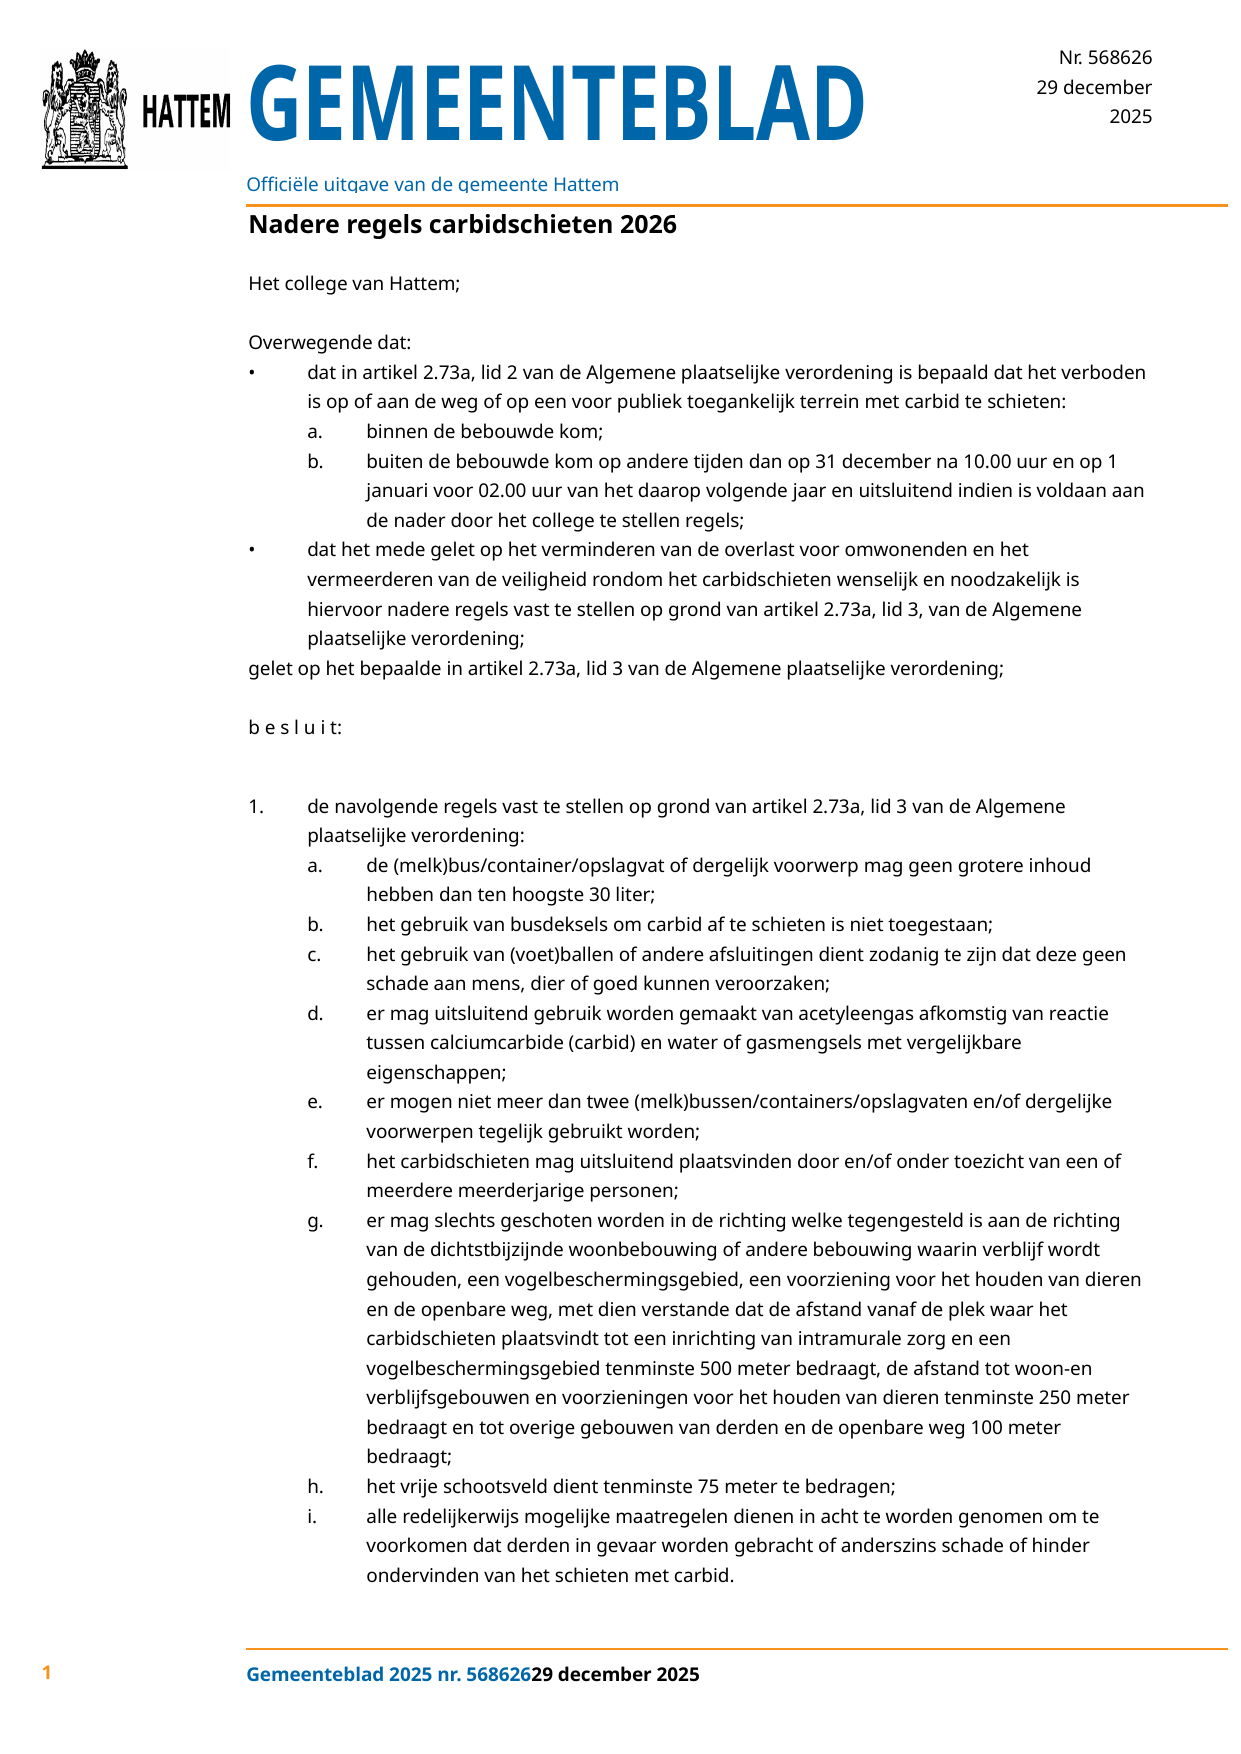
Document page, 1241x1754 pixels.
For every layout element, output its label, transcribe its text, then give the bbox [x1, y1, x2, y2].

picture [41, 47, 231, 172]
list dat in artikel 2.73a, lid 2 van de Algemene plaatselijke verordening is bepaald dat het verboden is op of aan de weg of op een voor publiek toegankelijk terrein met carbid te schieten: [248, 359, 1152, 414]
list er mag uitsluitend gebruik worden gemaakt van acetyleengas afkomstig van reactie tussen calciumcarbide (carbid) en water of gasmengsels met vergelijkbare eigenschappen; [307, 1000, 1152, 1085]
text gelet op het bepaalde in artikel 2.73a, lid 3 van de Algemene plaatselijke verordening; [248, 655, 1152, 681]
list binnen de bebouwde kom; [307, 418, 1152, 444]
text Nadere regels carbidschieten 2026 [248, 207, 1152, 241]
list buiten de bebouwde kom op andere tijden dan op 31 december na 10.00 uur en op 1 januari voor 02.00 uur van het daarop volgende jaar en uitsluitend indien is voldaan aan de nader door het college te stellen regels; [307, 448, 1152, 533]
list er mag slechts geschoten worden in de richting welke tegengesteld is aan de richting van de dichtstbijzijnde woonbebouwing of andere bebouwing waarin verblijf wordt gehouden, een vogelbeschermingsgebied, een voorziening voor het houden van dieren en de openbare weg, met dien verstande dat de afstand vanaf de plek waar het carbidschieten plaatsvindt tot een inrichting van intramurale zorg en een vogelbeschermingsgebied tenminste 500 meter bedraagt, de afstand tot woon-en verblijfsgebouwen en voorzieningen voor het houden van dieren tenminste 250 meter bedraagt en tot overige gebouwen van derden en de openbare weg 100 meter bedraagt; [307, 1207, 1152, 1469]
text Overwegende dat: [248, 329, 1152, 355]
list het gebruik van busdeksels om carbid af te schieten is niet toegestaan; [307, 911, 1152, 937]
text Het college van Hattem; [248, 270, 1152, 296]
list alle redelijkerwijs mogelijke maatregelen dienen in acht te worden genomen om te voorkomen dat derden in gevaar worden gebracht of anderszins schade of hinder ondervinden van het schieten met carbid. [307, 1503, 1152, 1588]
list de navolgende regels vast te stellen op grond van artikel 2.73a, lid 3 van de Algemene plaatselijke verordening: [248, 793, 1152, 848]
list het carbidschieten mag uitsluitend plaatsvinden door en/of onder toezicht van een of meerdere meerderjarige personen; [307, 1148, 1152, 1203]
list het gebruik van (voet)ballen of andere afsluitingen dient zodanig te zijn dat deze geen schade aan mens, dier of goed kunnen veroorzaken; [307, 941, 1152, 996]
list het vrije schootsveld dient tenminste 75 meter te bedragen; [307, 1473, 1152, 1499]
list er mogen niet meer dan twee (melk)bussen/containers/opslagvaten en/of dergelijke voorwerpen tegelijk gebruikt worden; [307, 1089, 1152, 1144]
list dat het mede gelet op het verminderen van de overlast voor omwonenden en het vermeerderen van de veiligheid rondom het carbidschieten wenselijk en noodzakelijk is hiervoor nadere regels vast te stellen op grond van artikel 2.73a, lid 3, van de Algemene plaatselijke verordening; [248, 537, 1152, 651]
list de (melk)bus/container/opslagvat of dergelijk voorwerp mag geen grotere inhoud hebben dan ten hoogste 30 liter; [307, 852, 1152, 907]
text b e s l u i t: [248, 714, 1152, 740]
